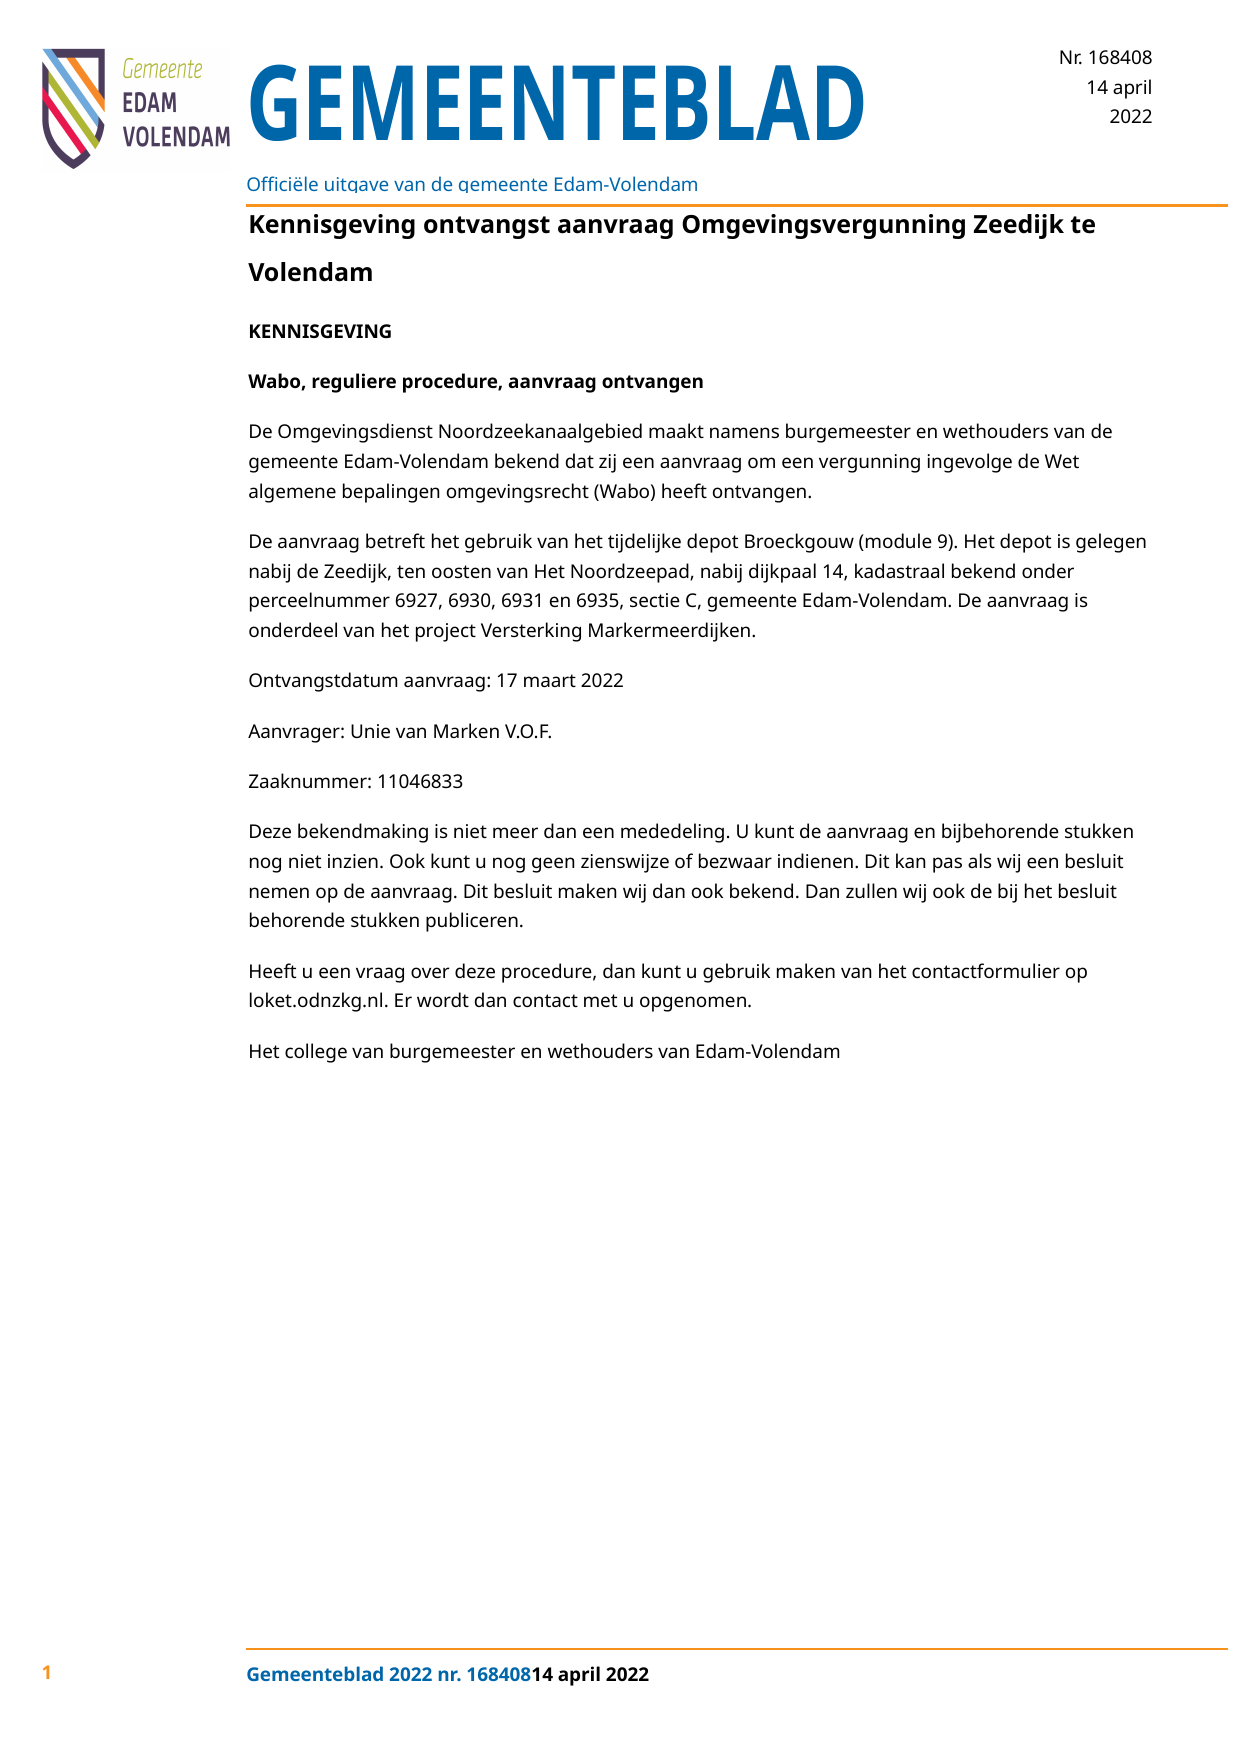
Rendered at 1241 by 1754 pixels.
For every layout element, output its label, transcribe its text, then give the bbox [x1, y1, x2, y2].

text Wabo, reguliere procedure, aanvraag ontvangen [248, 368, 1152, 394]
text Het college van burgemeester en wethouders van Edam-Volendam [248, 1038, 1152, 1064]
picture [41, 47, 231, 172]
text Deze bekendmaking is niet meer dan een mededeling. U kunt de aanvraag en bijbehorende stukken nog niet inzien. Ook kunt u nog geen zienswijze of bezwaar indienen. Dit kan pas als wij een besluit nemen op de aanvraag. Dit besluit maken wij dan ook bekend. Dan zullen wij ook de bij het besluit behorende stukken publiceren. [248, 819, 1152, 933]
text De aanvraag betreft het gebruik van het tijdelijke depot Broeckgouw (module 9). Het depot is gelegen nabij de Zeedijk, ten oosten van Het Noordzeepad, nabij dijkpaal 14, kadastraal bekend onder perceelnummer 6927, 6930, 6931 en 6935, sectie C, gemeente Edam-Volendam. De aanvraag is onderdeel van het project Versterking Markermeerdijken. [248, 528, 1152, 643]
text KENNISGEVING [248, 318, 1152, 344]
text De Omgevingsdienst Noordzeekanaalgebied maakt namens burgemeester en wethouders van de gemeente Edam-Volendam bekend dat zij een aanvraag om een vergunning ingevolge de Wet algemene bepalingen omgevingsrecht (Wabo) heeft ontvangen. [248, 419, 1152, 504]
text Kennisgeving ontvangst aanvraag Omgevingsvergunning Zeedijk te Volendam [248, 207, 1152, 288]
text Ontvangstdatum aanvraag: 17 maart 2022 [248, 667, 1152, 693]
text Zaaknummer: 11046833 [248, 768, 1152, 794]
text Aanvrager: Unie van Marken V.O.F. [248, 718, 1152, 744]
text Heeft u een vraag over deze procedure, dan kunt u gebruik maken van het contactformulier op loket.odnzkg.nl. Er wordt dan contact met u opgenomen. [248, 958, 1152, 1013]
